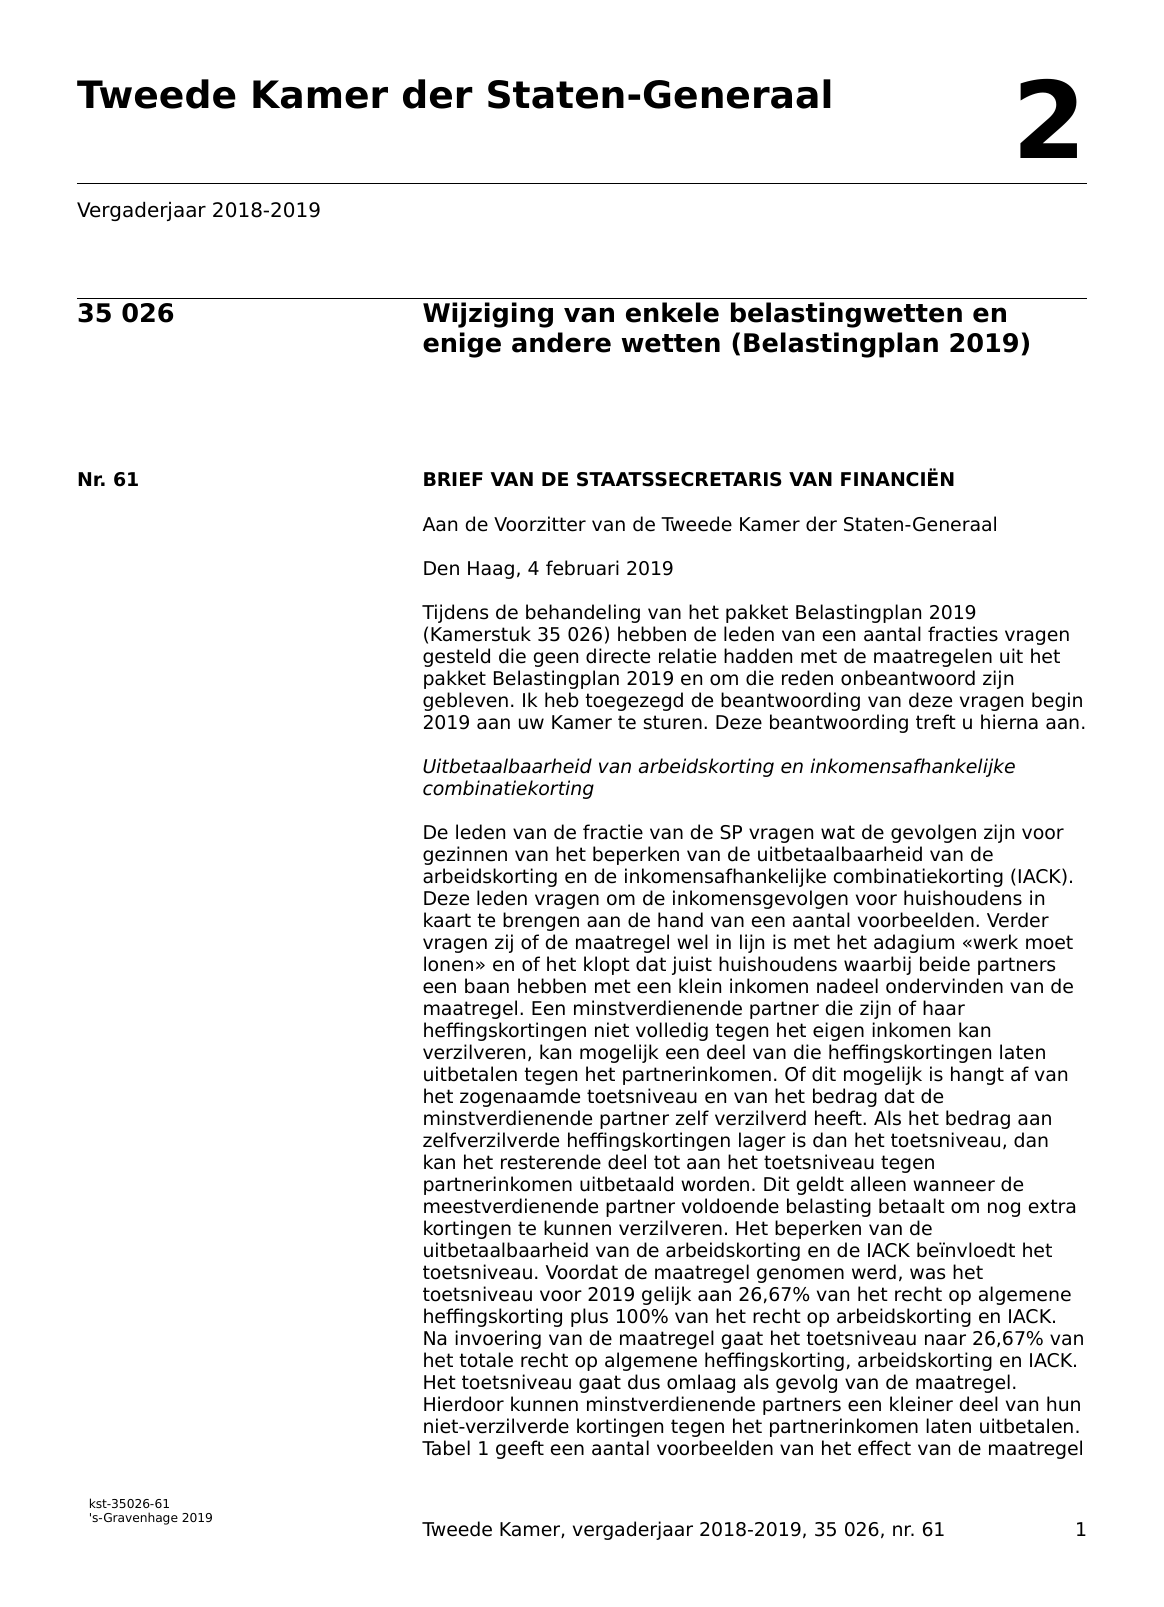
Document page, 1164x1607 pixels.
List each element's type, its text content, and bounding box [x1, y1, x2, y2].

table_header 2 [886, 59, 1087, 183]
text 's-Gravenhage 2019 [88, 1511, 323, 1525]
text Den Haag, 4 februari 2019 [422, 558, 1087, 580]
text kst-35026-61 [88, 1497, 323, 1511]
text Tijdens de behandeling van het pakket Belastingplan 2019 (Kamerstuk 35 026) hebben de leden van een aantal fracties vragen gesteld die geen directe relatie hadden met de maatregelen uit het pakket Belastingplan 2019 en om die reden onbeantwoord zijn gebleven. Ik heb toegezegd de beantwoording van deze vragen begin 2019 aan uw Kamer te sturen. Deze beantwoording treft u hierna aan. [422, 602, 1087, 734]
subtitle 35 026 Wijziging van enkele belastingwetten en enige andere wetten (Belastingplan 2019) [77, 299, 1087, 358]
text Aan de Voorzitter van de Tweede Kamer der Staten-Generaal [422, 513, 1087, 536]
subtitle Nr. 61 BRIEF VAN DE STAATSSECRETARIS VAN FINANCIËN [77, 469, 1087, 491]
table_cell Vergaderjaar 2018-2019 [77, 184, 1087, 298]
text De leden van de fractie van de SP vragen wat de gevolgen zijn voor gezinnen van het beperken van de uitbetaalbaarheid van de arbeidskorting en de inkomensafhankelijke combinatiekorting (IACK). Deze leden vragen om de inkomensgevolgen voor huishoudens in kaart te brengen aan de hand van een aantal voorbeelden. Verder vragen zij of de maatregel wel in lijn is met het adagium «werk moet lonen» en of het klopt dat juist huishoudens waarbij beide partners een baan hebben met een klein inkomen nadeel ondervinden van de maatregel. Een minstverdienende partner die zijn of haar heffingskortingen niet volledig tegen het eigen inkomen kan verzilveren, kan mogelijk een deel van die heffingskortingen laten uitbetalen tegen het partnerinkomen. Of dit mogelijk is hangt af van het zogenaamde toetsniveau en van het bedrag dat de minstverdienende partner zelf verzilverd heeft. Als het bedrag aan zelfverzilverde heffingskortingen lager is dan het toetsniveau, dan kan het resterende deel tot aan het toetsniveau tegen partnerinkomen uitbetaald worden. Dit geldt alleen wanneer de meestverdienende partner voldoende belasting betaalt om nog extra kortingen te kunnen verzilveren. Het beperken van de uitbetaalbaarheid van de arbeidskorting en de IACK beïnvloedt het toetsniveau. Voordat de maatregel genomen werd, was het toetsniveau voor 2019 gelijk aan 26,67% van het recht op algemene heffingskorting plus 100% van het recht op arbeidskorting en IACK. Na invoering van de maatregel gaat het toetsniveau naar 26,67% van het totale recht op algemene heffingskorting, arbeidskorting en IACK. Het toetsniveau gaat dus omlaag als gevolg van de maatregel. Hierdoor kunnen minstverdienende partners een kleiner deel van hun niet-verzilverde kortingen tegen het partnerinkomen laten uitbetalen. Tabel 1 geeft een aantal voorbeelden van het effect van de maatregel [422, 822, 1087, 1459]
subtitle Uitbetaalbaarheid van arbeidskorting en inkomensafhankelijke combinatiekorting [422, 756, 1087, 800]
table_header Tweede Kamer der Staten-Generaal [77, 59, 886, 183]
